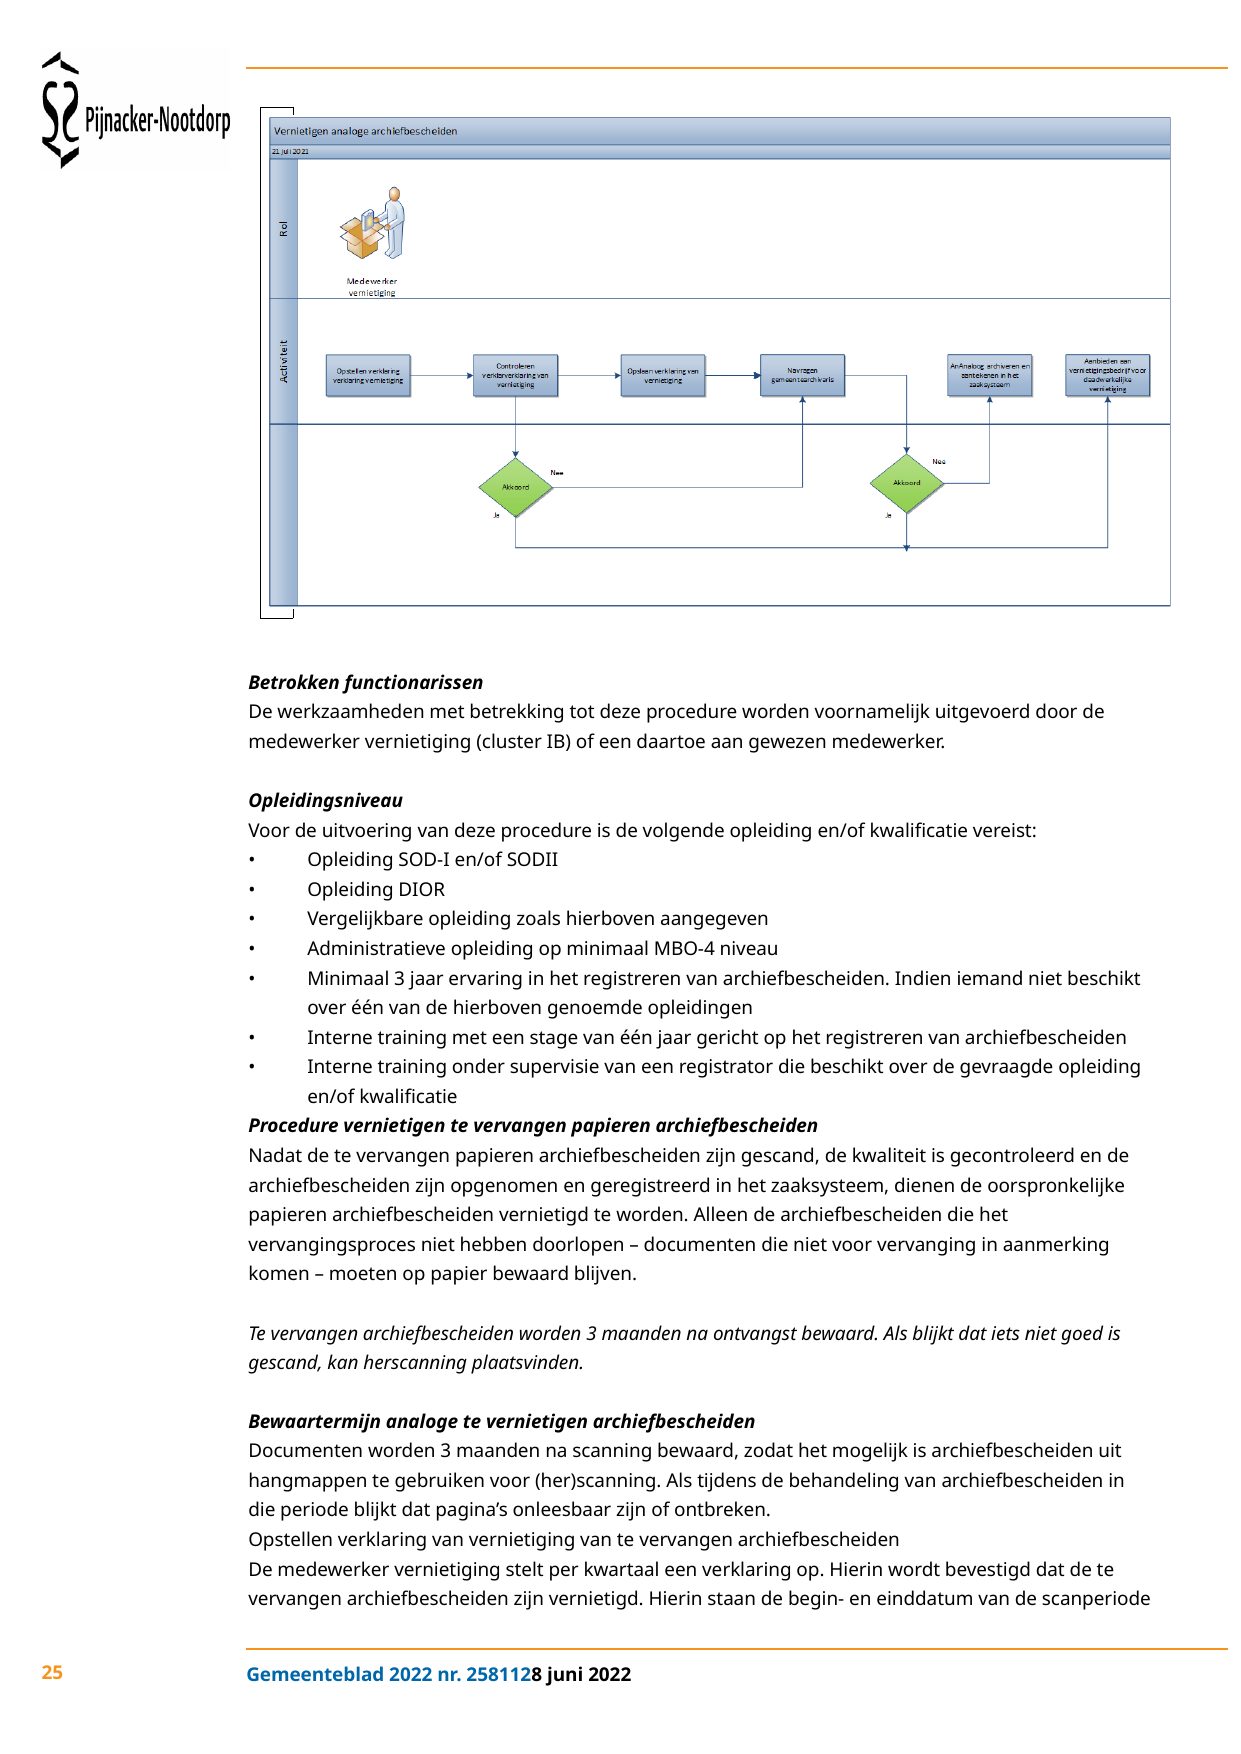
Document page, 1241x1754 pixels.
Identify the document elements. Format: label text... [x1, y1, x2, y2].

list Opleiding DIOR [248, 876, 1152, 902]
table_header Te vervangen archiefbescheiden worden 3 maanden na ontvangst bewaard. Als blijkt dat iets niet goed is gescand, kan herscanning plaatsvinden. [248, 1320, 1152, 1375]
list Minimaal 3 jaar ervaring in het registreren van archiefbescheiden. Indien iemand niet beschikt over één van de hierboven genoemde opleidingen [248, 965, 1152, 1020]
list Administratieve opleiding op minimaal MBO-4 niveau [248, 935, 1152, 961]
text Procedure vernietigen te vervangen papieren archiefbescheiden [248, 1113, 1152, 1138]
text Nadat de te vervangen papieren archiefbescheiden zijn gescand, de kwaliteit is gecontroleerd en de archiefbescheiden zijn opgenomen en geregistreerd in het zaaksysteem, dienen de oorspronkelijke papieren archiefbescheiden vernietigd te worden. Alleen de archiefbescheiden die het vervangingsproces niet hebben doorlopen – documenten die niet voor vervanging in aanmerking komen – moeten op papier bewaard blijven. [248, 1142, 1152, 1286]
list Vergelijkbare opleiding zoals hierboven aangegeven [248, 906, 1152, 931]
text De medewerker vernietiging stelt per kwartaal een verklaring op. Hierin wordt bevestigd dat de te vervangen archiefbescheiden zijn vernietigd. Hierin staan de begin- en einddatum van de scanperiode [248, 1556, 1152, 1611]
text De werkzaamheden met betrekking tot deze procedure worden voornamelijk uitgevoerd door de medewerker vernietiging (cluster IB) of een daartoe aan gewezen medewerker. [248, 698, 1152, 754]
text Voor de uitvoering van deze procedure is de volgende opleiding en/of kwalificatie vereist: [248, 817, 1152, 842]
text Opleidingsniveau [248, 787, 1152, 813]
picture [268, 115, 1173, 609]
text Bewaartermijn analoge te vernietigen archiefbescheiden [248, 1408, 1152, 1434]
text Betrokken functionarissen [248, 669, 1152, 694]
list Interne training onder supervisie van een registrator die beschikt over de gevraagde opleiding en/of kwalificatie [248, 1053, 1152, 1109]
list Interne training met een stage van één jaar gericht op het registreren van archiefbescheiden [248, 1024, 1152, 1049]
picture [41, 47, 231, 172]
list Opleiding SOD-I en/of SODII [248, 846, 1152, 872]
text Documenten worden 3 maanden na scanning bewaard, zodat het mogelijk is archiefbescheiden uit hangmappen te gebruiken voor (her)scanning. Als tijdens de behandeling van archiefbescheiden in die periode blijkt dat pagina’s onleesbaar zijn of ontbreken. [248, 1437, 1152, 1522]
text Opstellen verklaring van vernietiging van te vervangen archiefbescheiden [248, 1526, 1152, 1552]
